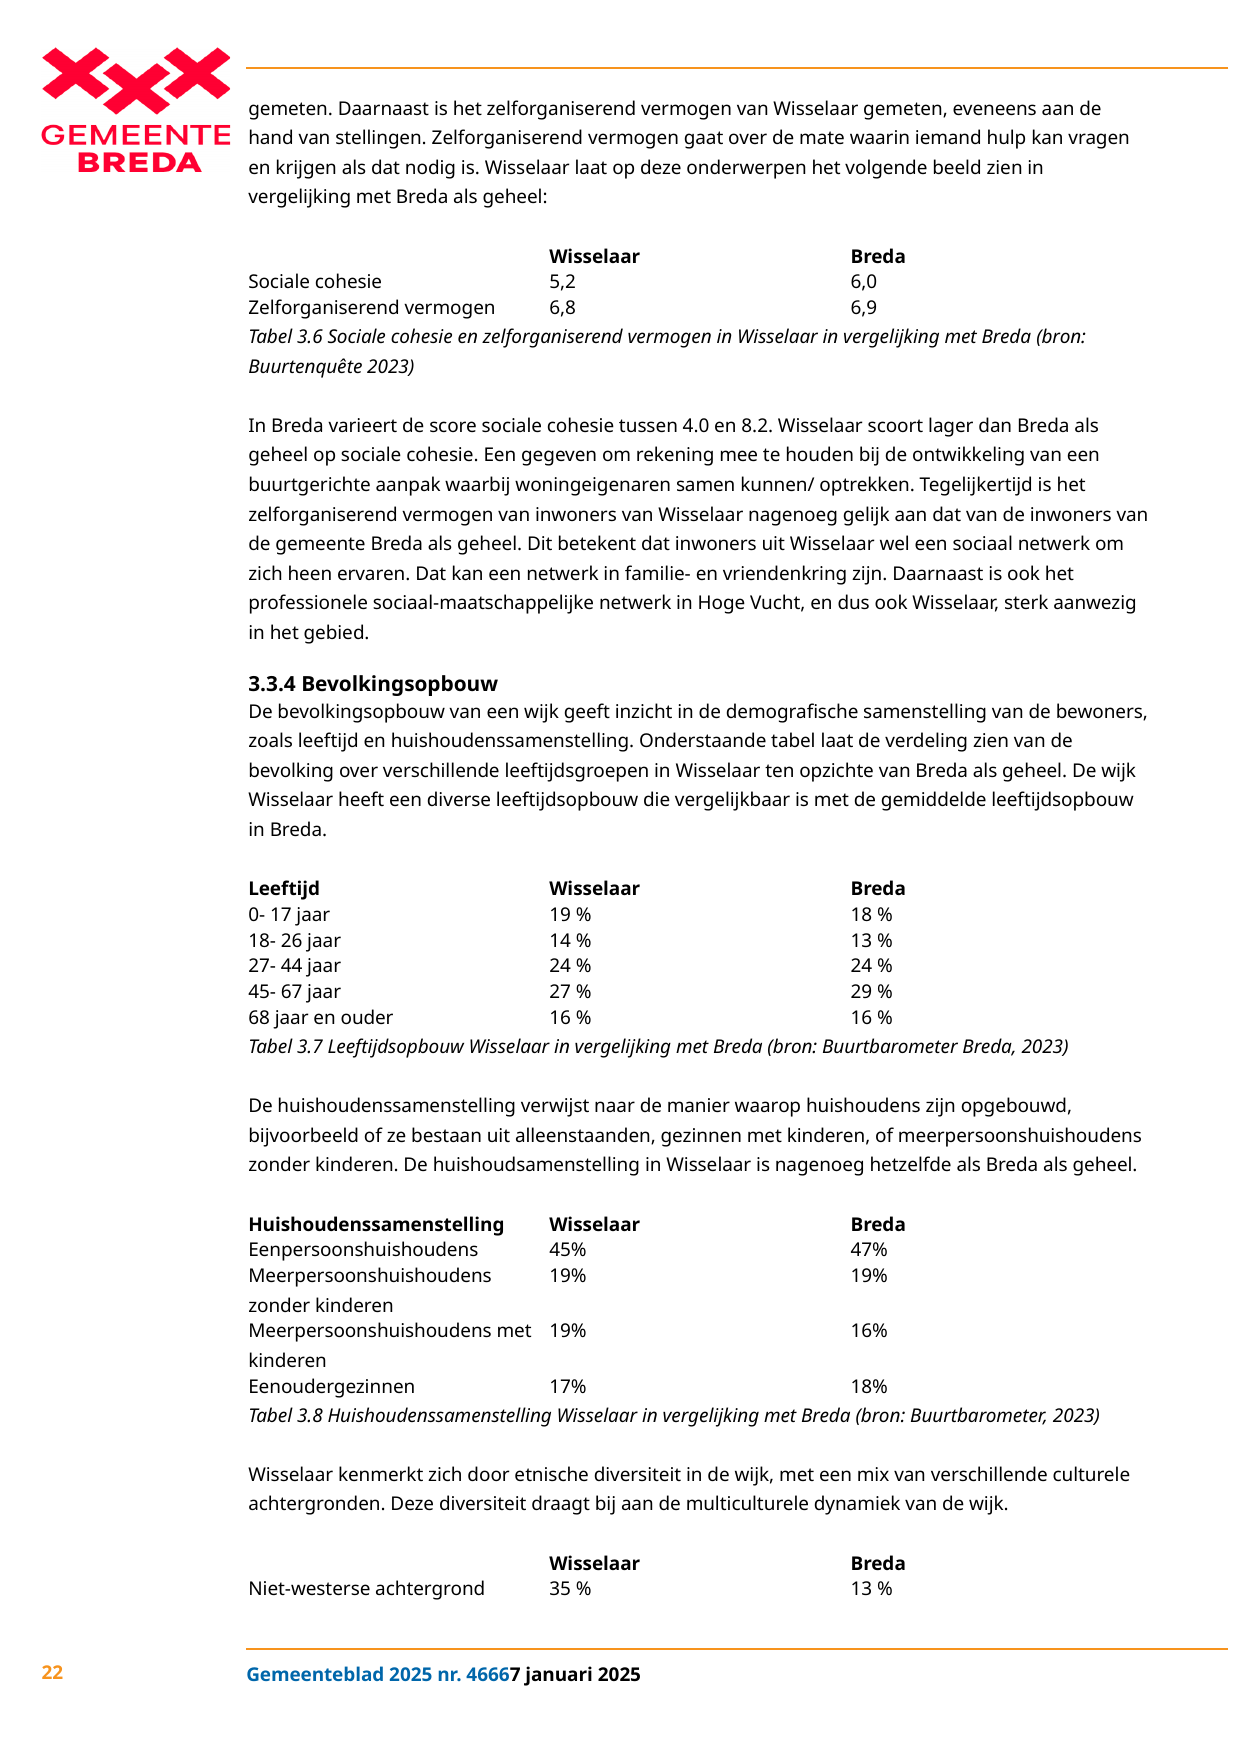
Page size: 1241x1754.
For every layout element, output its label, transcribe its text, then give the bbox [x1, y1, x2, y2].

table_cell 19% [850, 1262, 1152, 1317]
table_cell Eenpersoonshuishoudens [248, 1236, 549, 1262]
table_cell 17% [549, 1373, 850, 1398]
table_cell 35 % [549, 1576, 850, 1601]
table_cell Sociale cohesie [248, 269, 549, 294]
table_cell 24 % [549, 953, 850, 978]
table_header Breda [850, 1211, 1152, 1236]
table_cell 29 % [850, 979, 1152, 1004]
table_cell 27 % [549, 979, 850, 1004]
table_cell 5,2 [549, 269, 850, 294]
table_header [248, 1550, 549, 1576]
text 3.3.4 Bevolkingsopbouw [248, 669, 1152, 698]
table_header Huishoudenssamenstelling [248, 1211, 549, 1236]
table_header Wisselaar [549, 876, 850, 901]
table_header Breda [850, 1550, 1152, 1576]
table_cell 18 % [850, 901, 1152, 927]
text Tabel 3.7 Leeftijdsopbouw Wisselaar in vergelijking met Breda (bron: Buurtbarometer Breda, 2023) [248, 1033, 1152, 1059]
table_cell Zelforganiserend vermogen [248, 294, 549, 320]
table_cell 47% [850, 1236, 1152, 1262]
table_cell 13 % [850, 1576, 1152, 1601]
text Wisselaar kenmerkt zich door etnische diversiteit in de wijk, met een mix van verschillende culturele achtergronden. Deze diversiteit draagt bij aan de multiculturele dynamiek van de wijk. [248, 1461, 1152, 1516]
table_cell 18% [850, 1373, 1152, 1398]
table_cell Meerpersoonshuishoudens zonder kinderen [248, 1262, 549, 1317]
table_header Wisselaar [549, 1211, 850, 1236]
table_header Breda [850, 243, 1152, 268]
table_cell 0- 17 jaar [248, 901, 549, 927]
text gemeten. Daarnaast is het zelforganiserend vermogen van Wisselaar gemeten, eveneens aan de hand van stellingen. Zelforganiserend vermogen gaat over de mate waarin iemand hulp kan vragen en krijgen als dat nodig is. Wisselaar laat op deze onderwerpen het volgende beeld zien in vergelijking met Breda als geheel: [248, 95, 1152, 209]
table_cell Eenoudergezinnen [248, 1373, 549, 1398]
text In Breda varieert de score sociale cohesie tussen 4.0 en 8.2. Wisselaar scoort lager dan Breda als geheel op sociale cohesie. Een gegeven om rekening mee te houden bij de ontwikkeling van een buurtgerichte aanpak waarbij woningeigenaren samen kunnen/ optrekken. Tegelijkertijd is het zelforganiserend vermogen van inwoners van Wisselaar nagenoeg gelijk aan dat van de inwoners van de gemeente Breda als geheel. Dit betekent dat inwoners uit Wisselaar wel een sociaal netwerk om zich heen ervaren. Dat kan een netwerk in familie- en vriendenkring zijn. Daarnaast is ook het professionele sociaal-maatschappelijke netwerk in Hoge Vucht, en dus ook Wisselaar, sterk aanwezig in het gebied. [248, 412, 1152, 645]
table_cell 18- 26 jaar [248, 927, 549, 953]
table_cell 6,0 [850, 269, 1152, 294]
table_cell 6,8 [549, 294, 850, 320]
table_cell 6,9 [850, 294, 1152, 320]
table_cell 24 % [850, 953, 1152, 978]
table_cell Meerpersoonshuishoudens met kinderen [248, 1318, 549, 1373]
table_header [248, 243, 549, 268]
text De bevolkingsopbouw van een wijk geeft inzicht in de demografische samenstelling van de bewoners, zoals leeftijd en huishoudenssamenstelling. Onderstaande tabel laat de verdeling zien van de bevolking over verschillende leeftijdsgroepen in Wisselaar ten opzichte van Breda als geheel. De wijk Wisselaar heeft een diverse leeftijdsopbouw die vergelijkbaar is met de gemiddelde leeftijdsopbouw in Breda. [248, 698, 1152, 842]
text De huishoudenssamenstelling verwijst naar de manier waarop huishoudens zijn opgebouwd, bijvoorbeeld of ze bestaan uit alleenstaanden, gezinnen met kinderen, of meerpersoonshuishoudens zonder kinderen. De huishoudsamenstelling in Wisselaar is nagenoeg hetzelfde als Breda als geheel. [248, 1092, 1152, 1177]
table_cell 19% [549, 1318, 850, 1373]
table_header Breda [850, 876, 1152, 901]
table_header Wisselaar [549, 1550, 850, 1576]
table_cell 19 % [549, 901, 850, 927]
table_cell 68 jaar en ouder [248, 1004, 549, 1030]
table_cell 27- 44 jaar [248, 953, 549, 978]
table_cell 45- 67 jaar [248, 979, 549, 1004]
table_cell 45% [549, 1236, 850, 1262]
table_cell 16 % [850, 1004, 1152, 1030]
text Tabel 3.6 Sociale cohesie en zelforganiserend vermogen in Wisselaar in vergelijking met Breda (bron: Buurtenquête 2023) [248, 323, 1152, 378]
table_cell 16 % [549, 1004, 850, 1030]
table_cell 19% [549, 1262, 850, 1317]
table_header Wisselaar [549, 243, 850, 268]
table_cell 16% [850, 1318, 1152, 1373]
table_cell 14 % [549, 927, 850, 953]
text Tabel 3.8 Huishoudenssamenstelling Wisselaar in vergelijking met Breda (bron: Buurtbarometer, 2023) [248, 1402, 1152, 1427]
table_cell Niet-westerse achtergrond [248, 1576, 549, 1601]
table_cell 13 % [850, 927, 1152, 953]
table_header Leeftijd [248, 876, 549, 901]
picture [41, 47, 231, 172]
